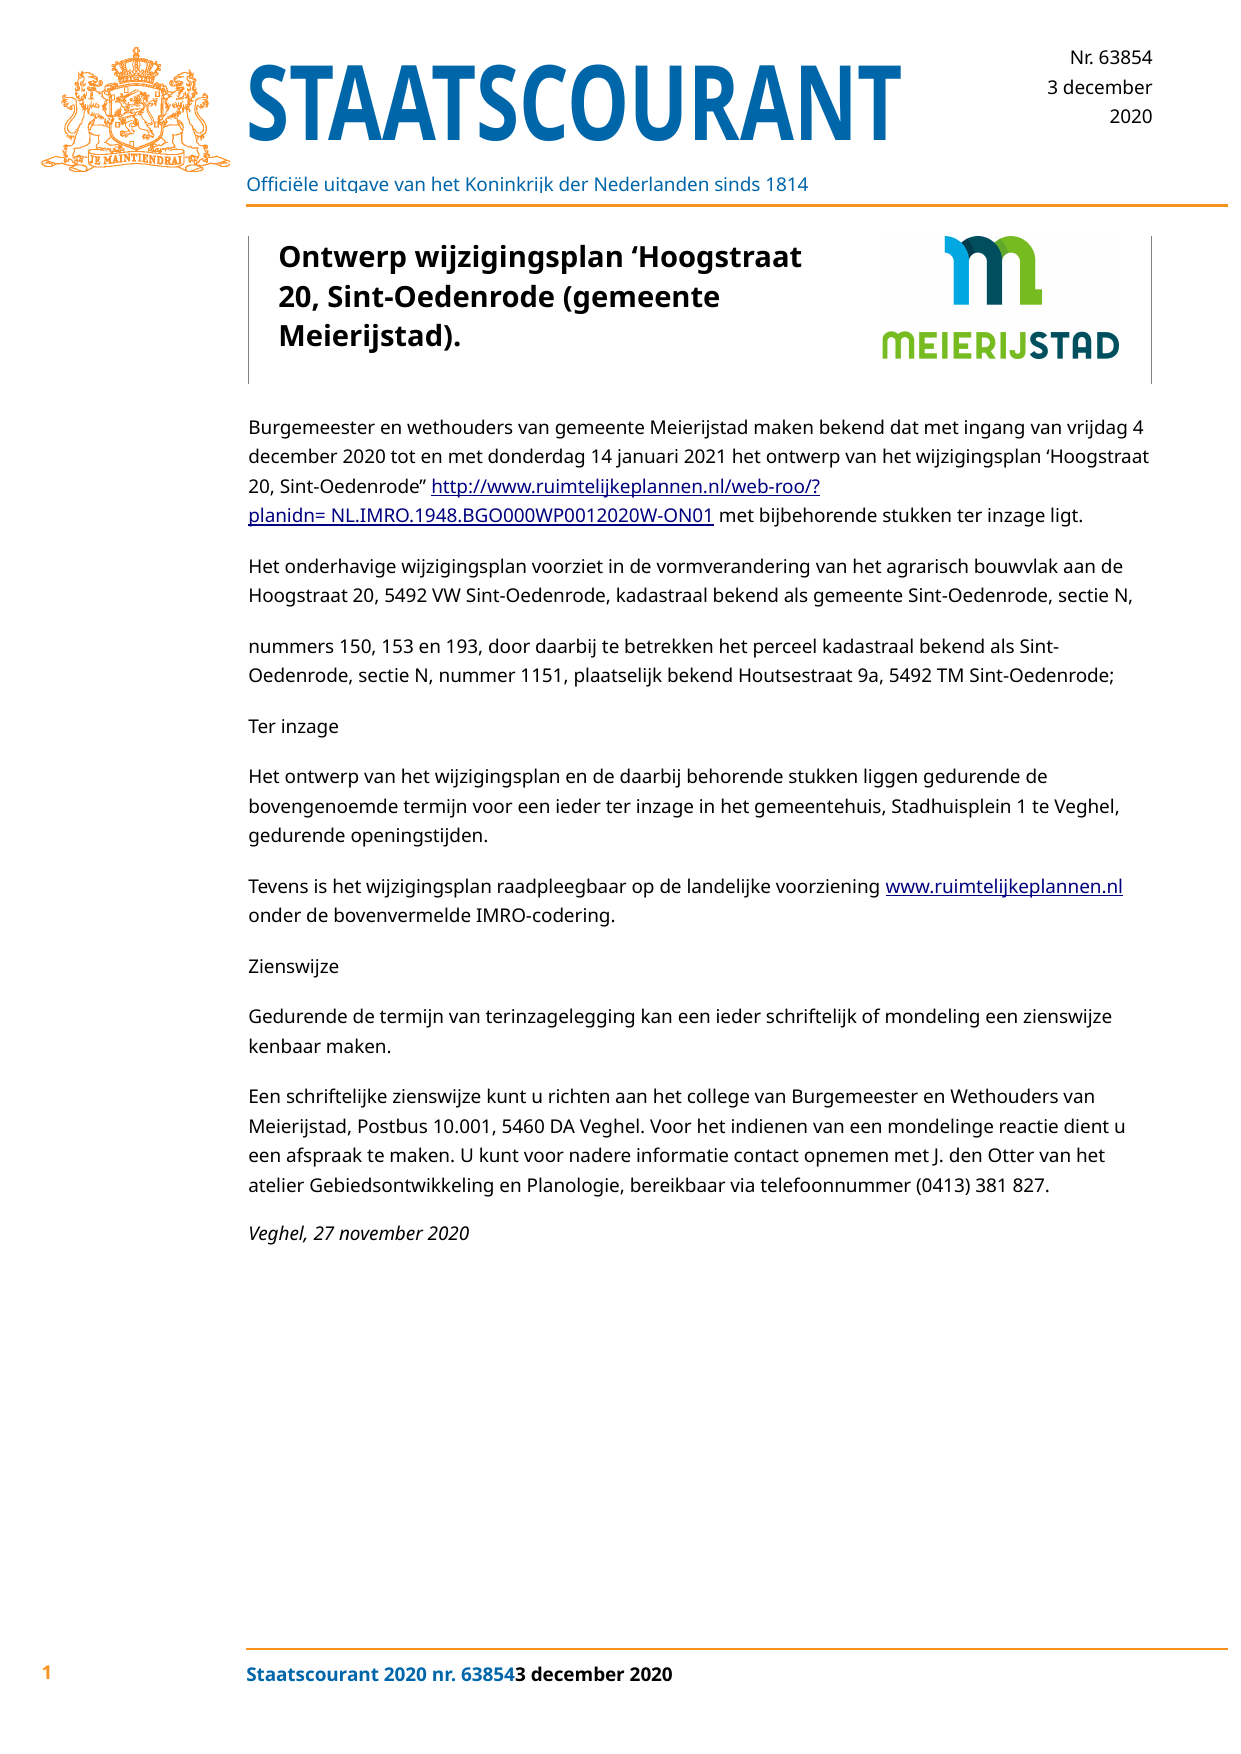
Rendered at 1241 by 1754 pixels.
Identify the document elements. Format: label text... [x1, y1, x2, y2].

picture [882, 236, 1119, 359]
table_header [1119, 236, 1151, 358]
text Burgemeester en wethouders van gemeente Meierijstad maken bekend dat met ingang van vrijdag 4 december 2020 tot en met donderdag 14 januari 2021 het ontwerp van het wijzigingsplan ‘Hoogstraat 20, Sint-Oedenrode” http://www.ruimtelijkeplannen.nl/web-roo/?planidn= NL.IMRO.1948.BGO000WP0012020W-ON01 met bijbehorende stukken ter inzage ligt. [248, 414, 1152, 528]
text Gedurende de termijn van terinzagelegging kan een ieder schriftelijk of mondeling een zienswijze kenbaar maken. [248, 1003, 1152, 1059]
text Een schriftelijke zienswijze kunt u richten aan het college van Burgemeester en Wethouders van Meierijstad, Postbus 10.001, 5460 DA Veghel. Voor het indienen van een mondelinge reactie dient u een afspraak te maken. U kunt voor nadere informatie contact opnemen met J. den Otter van het atelier Gebiedsontwikkeling en Planologie, bereikbaar via telefoonnummer (0413) 381 827. [248, 1083, 1152, 1198]
table_header [850, 359, 1151, 384]
text Het onderhavige wijzigingsplan voorziet in de vormverandering van het agrarisch bouwvlak aan de Hoogstraat 20, 5492 VW Sint-Oedenrode, kadastraal bekend als gemeente Sint-Oedenrode, sectie N, [248, 553, 1152, 608]
text nummers 150, 153 en 193, door daarbij te betrekken het perceel kadastraal bekend als Sint-Oedenrode, sectie N, nummer 1151, plaatselijk bekend Houtsestraat 9a, 5492 TM Sint-Oedenrode; [248, 633, 1152, 688]
text Het ontwerp van het wijzigingsplan en de daarbij behorende stukken liggen gedurende de bovengenoemde termijn voor een ieder ter inzage in het gemeentehuis, Stadhuisplein 1 te Veghel, gedurende openingstijden. [248, 763, 1152, 848]
table_header Ontwerp wijzigingsplan ‘Hoogstraat 20, Sint-Oedenrode (gemeente Meierijstad). [249, 236, 850, 384]
text Ter inzage [248, 713, 1152, 739]
text Zienswijze [248, 953, 1152, 979]
text Tevens is het wijzigingsplan raadpleegbaar op de landelijke voorziening www.ruimtelijkeplannen.nl onder de bovenvermelde IMRO-codering. [248, 873, 1152, 928]
text Veghel, 27 november 2020 [248, 1220, 1152, 1246]
picture [41, 47, 231, 172]
table_header [850, 236, 882, 358]
